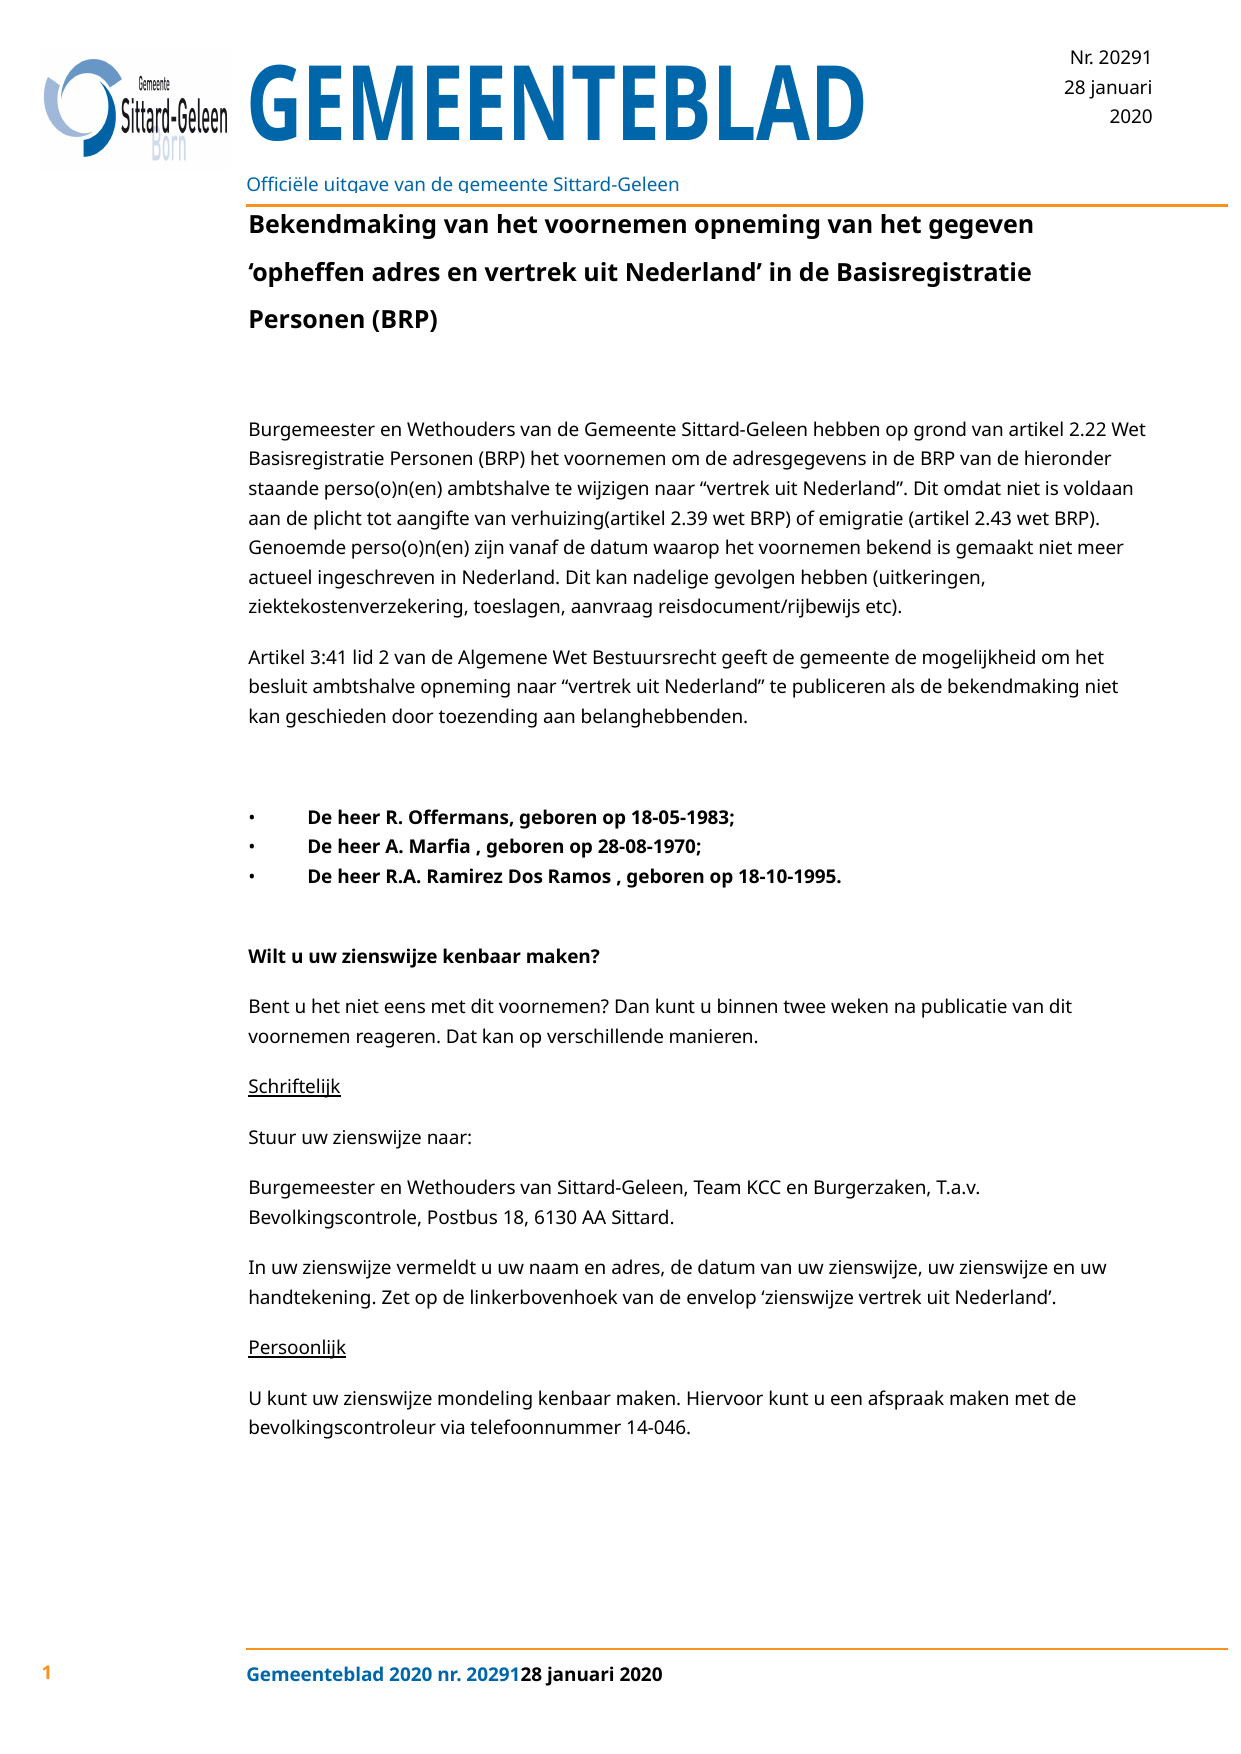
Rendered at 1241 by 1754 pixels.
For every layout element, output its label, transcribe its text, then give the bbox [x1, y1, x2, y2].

text U kunt uw zienswijze mondeling kenbaar maken. Hiervoor kunt u een afspraak maken met de bevolkingscontroleur via telefoonnummer 14-046. [248, 1385, 1152, 1440]
text Bent u het niet eens met dit voornemen? Dan kunt u binnen twee weken na publicatie van dit voornemen reageren. Dat kan op verschillende manieren. [248, 993, 1152, 1049]
text Schriftelijk [248, 1073, 1152, 1099]
list De heer R. Offermans, geboren op 18-05-1983; [248, 804, 1152, 829]
text Stuur uw zienswijze naar: [248, 1124, 1152, 1149]
text Burgemeester en Wethouders van de Gemeente Sittard-Geleen hebben op grond van artikel 2.22 Wet Basisregistratie Personen (BRP) het voornemen om de adresgegevens in de BRP van de hieronder staande perso(o)n(en) ambtshalve te wijzigen naar “vertrek uit Nederland”. Dit omdat niet is voldaan aan de plicht tot aangifte van verhuizing(artikel 2.39 wet BRP) of emigratie (artikel 2.43 wet BRP). Genoemde perso(o)n(en) zijn vanaf de datum waarop het voornemen bekend is gemaakt niet meer actueel ingeschreven in Nederland. Dit kan nadelige gevolgen hebben (uitkeringen, ziektekostenverzekering, toeslagen, aanvraag reisdocument/rijbewijs etc). [248, 416, 1152, 619]
text Bekendmaking van het voornemen opneming van het gegeven ‘opheffen adres en vertrek uit Nederland’ in de Basisregistratie Personen (BRP) [248, 207, 1152, 336]
picture [41, 47, 231, 172]
list De heer R.A. Ramirez Dos Ramos , geboren op 18-10-1995. [248, 863, 1152, 889]
text Wilt u uw zienswijze kenbaar maken? [248, 943, 1152, 969]
list De heer A. Marfia , geboren op 28-08-1970; [248, 833, 1152, 859]
text In uw zienswijze vermeldt u uw naam en adres, de datum van uw zienswijze, uw zienswijze en uw handtekening. Zet op de linkerbovenhoek van de envelop ‘zienswijze vertrek uit Nederland’. [248, 1254, 1152, 1309]
text Artikel 3:41 lid 2 van de Algemene Wet Bestuursrecht geeft de gemeente de mogelijkheid om het besluit ambtshalve opneming naar “vertrek uit Nederland” te publiceren als de bekendmaking niet kan geschieden door toezending aan belanghebbenden. [248, 644, 1152, 729]
text Persoonlijk [248, 1334, 1152, 1360]
text Burgemeester en Wethouders van Sittard-Geleen, Team KCC en Burgerzaken, T.a.v. Bevolkingscontrole, Postbus 18, 6130 AA Sittard. [248, 1174, 1152, 1229]
